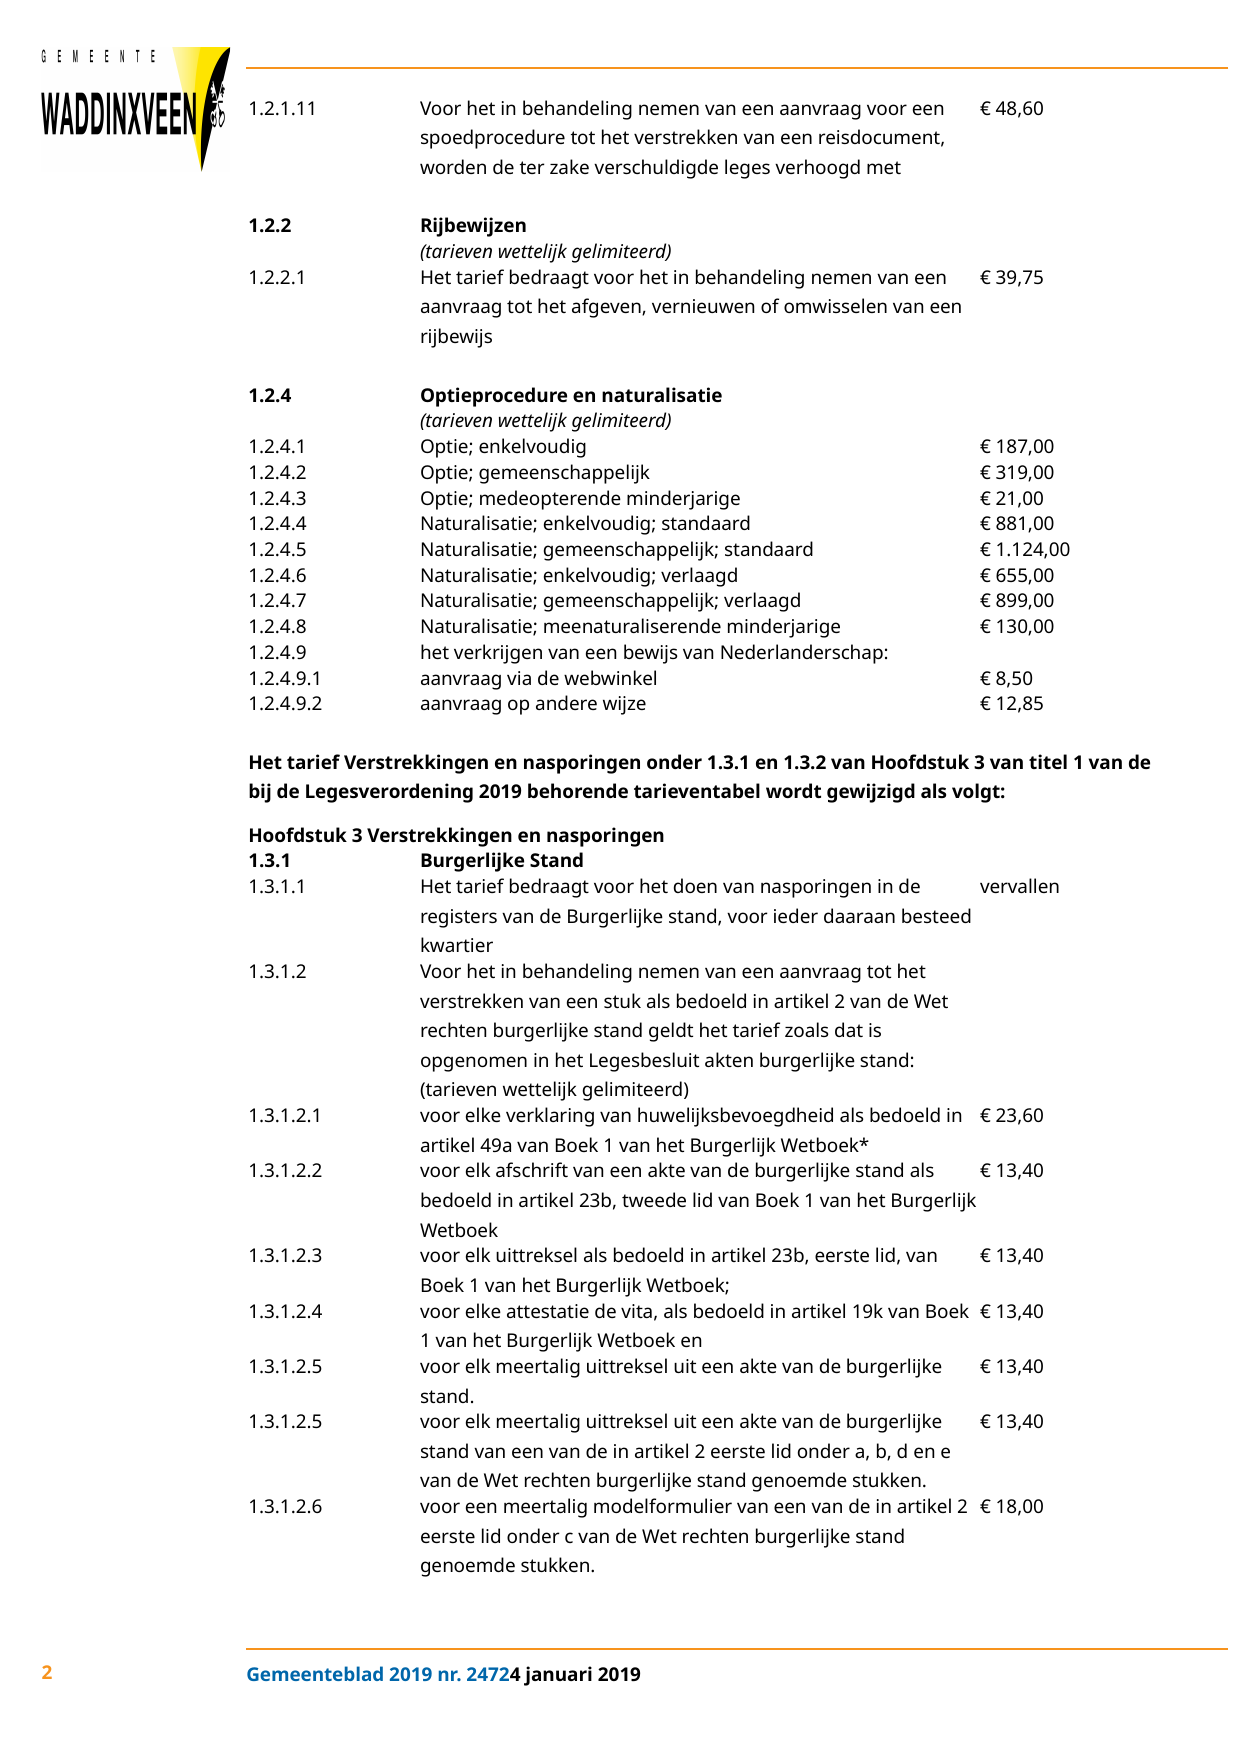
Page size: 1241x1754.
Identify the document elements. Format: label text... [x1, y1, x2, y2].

table_cell € 12,85 [980, 691, 1152, 716]
table_cell [980, 238, 1152, 264]
table_cell [980, 408, 1152, 433]
table_cell Voor het in behandeling nemen van een aanvraag tot het verstrekken van een stuk als bedoeld in artikel 2 van de Wet rechten burgerlijke stand geldt het tarief zoals dat is opgenomen in het Legesbesluit akten burgerlijke stand: (tarieven wettelijk gelimiteerd) [420, 958, 980, 1102]
table_header [980, 213, 1152, 238]
table_cell Het tarief bedraagt voor het doen van nasporingen in de registers van de Burgerlijke stand, voor ieder daaraan besteed kwartier [420, 874, 980, 958]
table_cell Optie; enkelvoudig [420, 433, 980, 459]
table_cell Naturalisatie; meenaturaliserende minderjarige [420, 614, 980, 639]
table_cell voor elke attestatie de vita, als bedoeld in artikel 19k van Boek 1 van het Burgerlijk Wetboek en [420, 1298, 980, 1353]
table_cell € 319,00 [980, 459, 1152, 485]
table_cell 1.2.4.9.1 [248, 665, 420, 691]
table_cell 1.3.1.1 [248, 874, 420, 958]
table_cell voor elk meertalig uittreksel uit een akte van de burgerlijke stand. [420, 1353, 980, 1408]
table_cell voor elk uittreksel als bedoeld in artikel 23b, eerste lid, van Boek 1 van het Burgerlijk Wetboek; [420, 1243, 980, 1298]
table_cell € 881,00 [980, 511, 1152, 536]
table_cell € 13,40 [980, 1353, 1152, 1408]
text Het tarief Verstrekkingen en nasporingen onder 1.3.1 en 1.3.2 van Hoofdstuk 3 van titel 1 van de bij de Legesverordening 2019 behorende tarieventabel wordt gewijzigd als volgt: [248, 749, 1152, 804]
table_cell € 13,40 [980, 1409, 1152, 1493]
table_cell 1.2.4.4 [248, 511, 420, 536]
table_cell 1.2.4.8 [248, 614, 420, 639]
table_header [980, 382, 1152, 408]
table_cell € 23,60 [980, 1103, 1152, 1158]
table_cell voor elke verklaring van huwelijksbevoegdheid als bedoeld in artikel 49a van Boek 1 van het Burgerlijk Wetboek* [420, 1103, 980, 1158]
table_cell 1.2.4.9.2 [248, 691, 420, 716]
table_cell 1.3.1.2.3 [248, 1243, 420, 1298]
table_cell voor elk meertalig uittreksel uit een akte van de burgerlijke stand van een van de in artikel 2 eerste lid onder a, b, d en e van de Wet rechten burgerlijke stand genoemde stukken. [420, 1409, 980, 1493]
table_cell € 13,40 [980, 1298, 1152, 1353]
table_cell € 899,00 [980, 588, 1152, 613]
table_cell 1.3.1.2.4 [248, 1298, 420, 1353]
table_cell vervallen [980, 874, 1152, 958]
table_cell aanvraag op andere wijze [420, 691, 980, 716]
table_cell [980, 639, 1152, 665]
table_cell € 13,40 [980, 1158, 1152, 1243]
table_cell Het tarief bedraagt voor het in behandeling nemen van een aanvraag tot het afgeven, vernieuwen of omwisselen van een rijbewijs [420, 264, 980, 349]
table_cell € 655,00 [980, 562, 1152, 588]
table_cell Optie; gemeenschappelijk [420, 459, 980, 485]
table_cell (tarieven wettelijk gelimiteerd) [420, 238, 980, 264]
table_cell € 1.124,00 [980, 536, 1152, 562]
table_cell Naturalisatie; enkelvoudig; verlaagd [420, 562, 980, 588]
table_cell 1.3.1.2.5 [248, 1353, 420, 1408]
table_cell € 18,00 [980, 1494, 1152, 1578]
table_cell 1.3.1.2.2 [248, 1158, 420, 1243]
table_cell Naturalisatie; gemeenschappelijk; verlaagd [420, 588, 980, 613]
table_cell voor een meertalig modelformulier van een van de in artikel 2 eerste lid onder c van de Wet rechten burgerlijke stand genoemde stukken. [420, 1494, 980, 1578]
table_cell 1.2.4.3 [248, 485, 420, 511]
table_cell 1.2.2.1 [248, 264, 420, 349]
table_cell € 48,60 [980, 95, 1152, 180]
table_cell [980, 958, 1152, 1102]
table_cell 1.2.4.6 [248, 562, 420, 588]
table_cell Naturalisatie; enkelvoudig; standaard [420, 511, 980, 536]
table_cell 1.2.4.1 [248, 433, 420, 459]
table_header 1.2.4 [248, 382, 420, 408]
table_cell 1.2.4.7 [248, 588, 420, 613]
table_header Rijbewijzen [420, 213, 980, 238]
table_cell het verkrijgen van een bewijs van Nederlanderschap: [420, 639, 980, 665]
table_cell € 130,00 [980, 614, 1152, 639]
table_cell (tarieven wettelijk gelimiteerd) [420, 408, 980, 433]
table_cell 1.3.1.2.1 [248, 1103, 420, 1158]
table_header 1.2.2 [248, 213, 420, 238]
table_header Optieprocedure en naturalisatie [420, 382, 980, 408]
table_cell 1.2.4.9 [248, 639, 420, 665]
picture [41, 47, 231, 172]
table_cell 1.2.1.11 [248, 95, 420, 180]
table_cell 1.2.4.5 [248, 536, 420, 562]
table_cell aanvraag via de webwinkel [420, 665, 980, 691]
table_cell Naturalisatie; gemeenschappelijk; standaard [420, 536, 980, 562]
table_cell € 8,50 [980, 665, 1152, 691]
table_cell € 21,00 [980, 485, 1152, 511]
table_cell € 13,40 [980, 1243, 1152, 1298]
table_cell Voor het in behandeling nemen van een aanvraag voor een spoedprocedure tot het verstrekken van een reisdocument, worden de ter zake verschuldigde leges verhoogd met [420, 95, 980, 180]
table_header 1.3.1 [248, 848, 420, 873]
table_cell voor elk afschrift van een akte van de burgerlijke stand als bedoeld in artikel 23b, tweede lid van Boek 1 van het Burgerlijk Wetboek [420, 1158, 980, 1243]
table_cell [248, 238, 420, 264]
table_cell 1.3.1.2 [248, 958, 420, 1102]
table_cell Optie; medeopterende minderjarige [420, 485, 980, 511]
text Hoofdstuk 3 Verstrekkingen en nasporingen [248, 822, 1152, 848]
table_cell € 39,75 [980, 264, 1152, 349]
table_cell 1.3.1.2.6 [248, 1494, 420, 1578]
table_header [980, 848, 1152, 873]
table_cell 1.2.4.2 [248, 459, 420, 485]
table_cell € 187,00 [980, 433, 1152, 459]
table_cell 1.3.1.2.5 [248, 1409, 420, 1493]
table_header Burgerlijke Stand [420, 848, 980, 873]
table_cell [248, 408, 420, 433]
